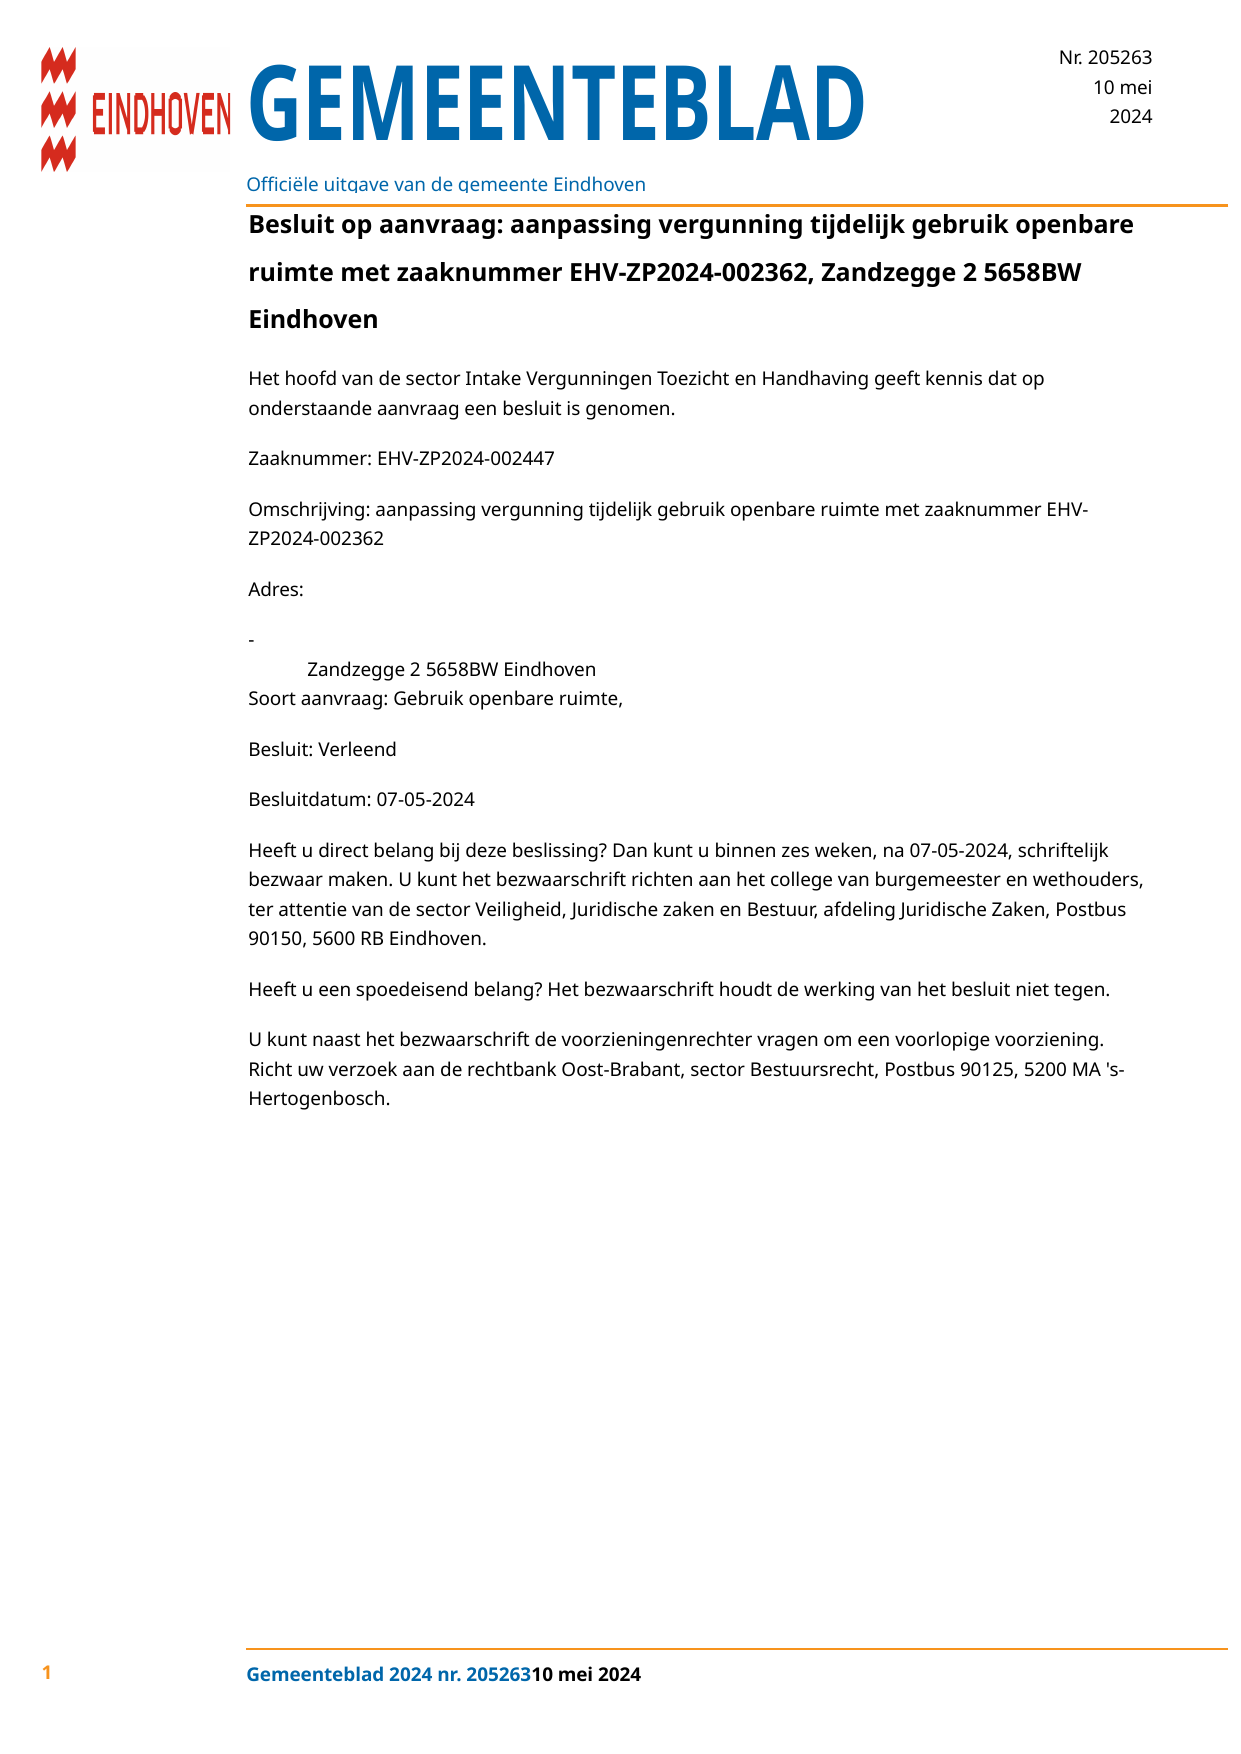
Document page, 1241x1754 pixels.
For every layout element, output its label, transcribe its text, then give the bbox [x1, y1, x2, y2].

text Omschrijving: aanpassing vergunning tijdelijk gebruik openbare ruimte met zaaknummer EHV-ZP2024-002362 [248, 496, 1152, 551]
text Heeft u een spoedeisend belang? Het bezwaarschrift houdt de werking van het besluit niet tegen. [248, 976, 1152, 1002]
text Adres: [248, 576, 1152, 602]
text Heeft u direct belang bij deze beslissing? Dan kunt u binnen zes weken, na 07-05-2024, schriftelijk bezwaar maken. U kunt het bezwaarschrift richten aan het college van burgemeester en wethouders, ter attentie van de sector Veiligheid, Juridische zaken en Bestuur, afdeling Juridische Zaken, Postbus 90150, 5600 RB Eindhoven. [248, 837, 1152, 951]
text Besluitdatum: 07-05-2024 [248, 786, 1152, 812]
text Besluit op aanvraag: aanpassing vergunning tijdelijk gebruik openbare ruimte met zaaknummer EHV-ZP2024-002362, Zandzegge 2 5658BW Eindhoven [248, 207, 1152, 336]
text Soort aanvraag: Gebruik openbare ruimte, [248, 686, 1152, 711]
text Besluit: Verleend [248, 736, 1152, 762]
picture [41, 47, 231, 172]
text Zaaknummer: EHV-ZP2024-002447 [248, 446, 1152, 471]
text U kunt naast het bezwaarschrift de voorzieningenrechter vragen om een voorlopige voorziening. Richt uw verzoek aan de rechtbank Oost-Brabant, sector Bestuursrecht, Postbus 90125, 5200 MA 's-Hertogenbosch. [248, 1026, 1152, 1111]
list Zandzegge 2 5658BW Eindhoven [248, 656, 1152, 682]
text Het hoofd van de sector Intake Vergunningen Toezicht en Handhaving geeft kennis dat op onderstaande aanvraag een besluit is genomen. [248, 366, 1152, 421]
